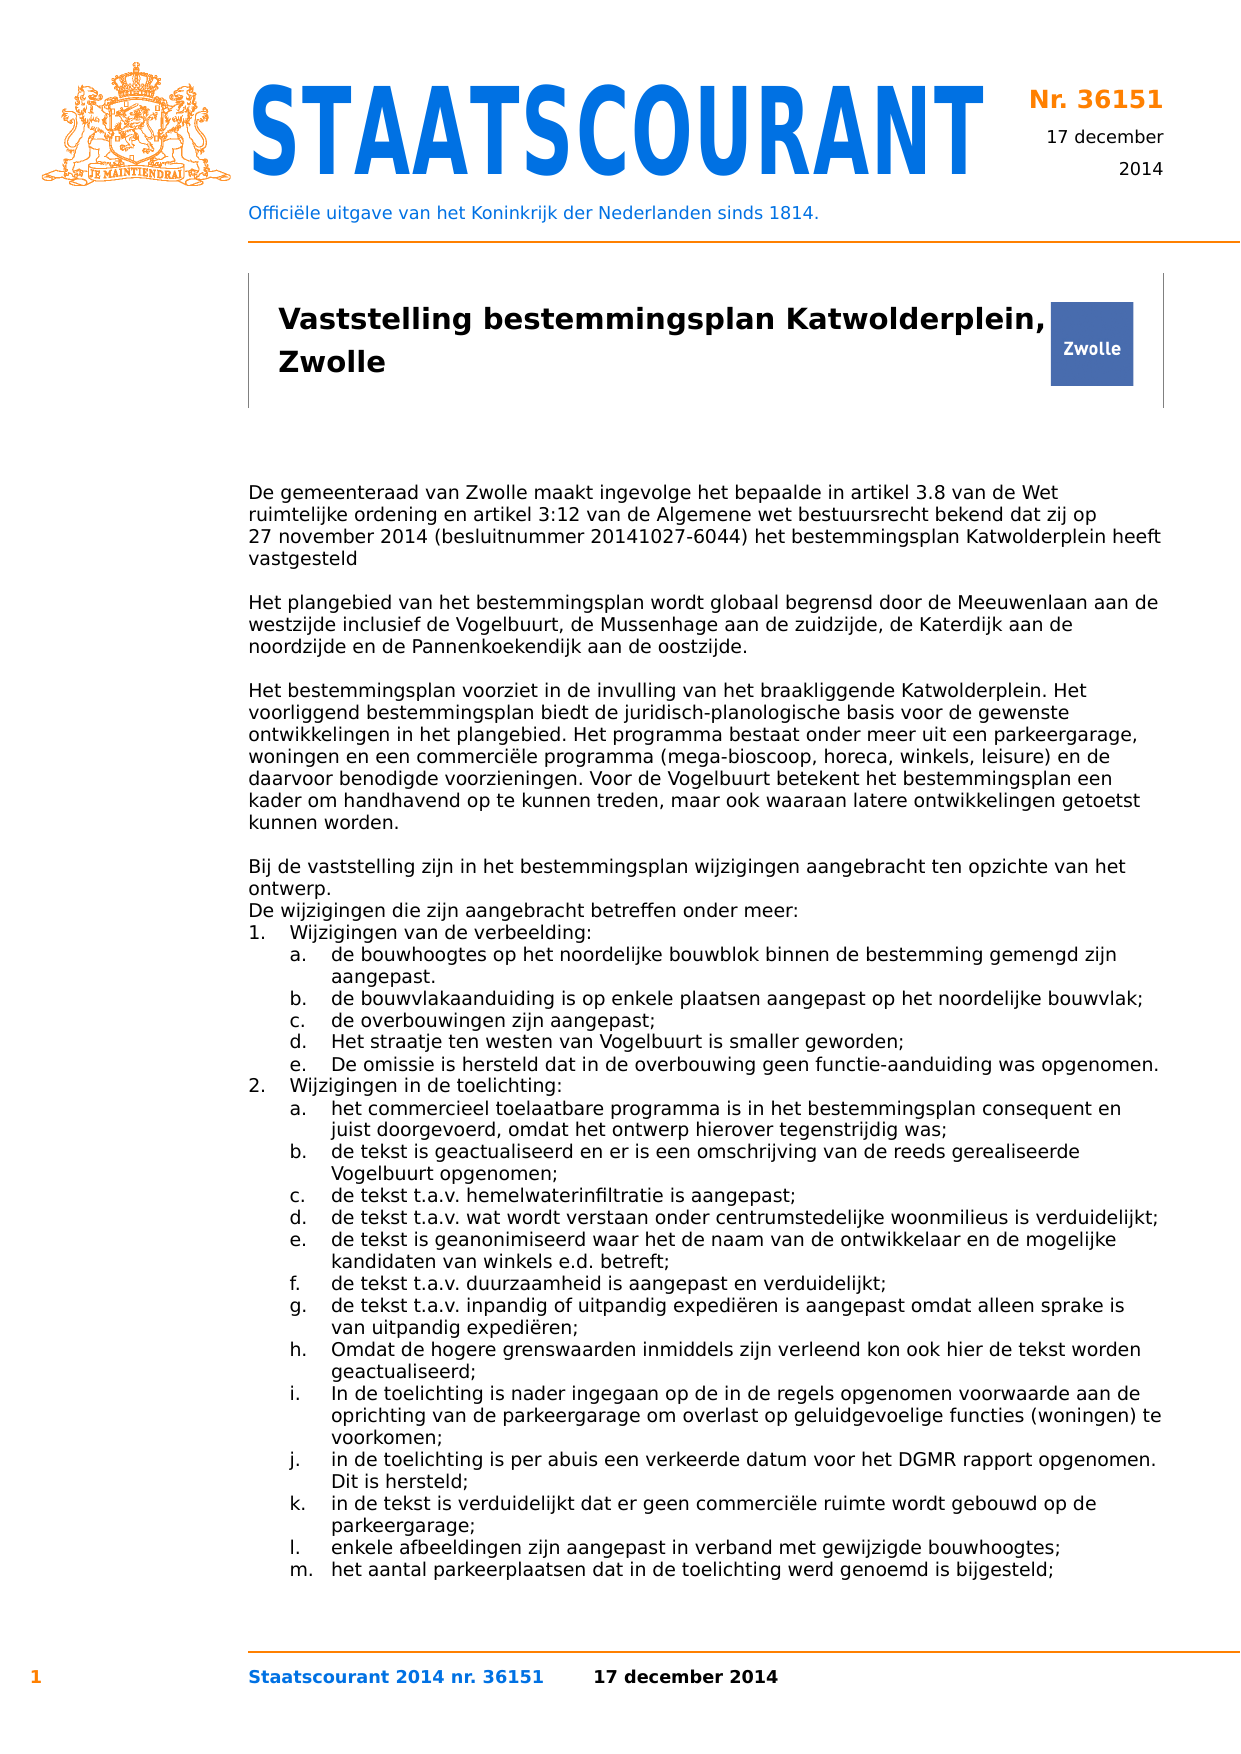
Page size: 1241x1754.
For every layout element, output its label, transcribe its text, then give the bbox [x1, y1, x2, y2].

text k. in de tekst is verduidelijkt dat er geen commerciële ruimte wordt gebouwd op de parkeergarage; [289, 1493, 1163, 1537]
text b. de bouwvlakaanduiding is op enkele plaatsen aangepast op het noordelijke bouwvlak; [289, 987, 1163, 1009]
text f. de tekst t.a.v. duurzaamheid is aangepast en verduidelijkt; [289, 1273, 1163, 1295]
text d. de tekst t.a.v. wat wordt verstaan onder centrumstedelijke woonmilieus is verduidelijkt; [289, 1207, 1163, 1229]
text De wijzigingen die zijn aangebracht betreffen onder meer: [248, 899, 1163, 922]
text h. Omdat de hogere grenswaarden inmiddels zijn verleend kon ook hier de tekst worden geactualiseerd; [289, 1339, 1163, 1383]
table_cell 17 december [998, 121, 1240, 153]
picture [41, 62, 231, 186]
text Het bestemmingsplan voorziet in de invulling van het braakliggende Katwolderplein. Het voorliggend bestemmingsplan biedt de juridisch-planologische basis voor de gewenste ontwikkelingen in het plangebied. Het programma bestaat onder meer uit een parkeergarage, woningen en een commerciële programma (mega-bioscoop, horeca, winkels, leisure) en de daarvoor benodigde voorzieningen. Voor de Vogelbuurt betekent het bestemmingsplan een kader om handhavend op te kunnen treden, maar ook waaraan latere ontwikkelingen getoetst kunnen worden. [248, 680, 1163, 834]
text 1. Wijzigingen van de verbeelding: [248, 922, 1163, 943]
text e. De omissie is hersteld dat in de overbouwing geen functie-aanduiding was opgenomen. [289, 1053, 1163, 1075]
table_cell Officiële uitgave van het Koninkrijk der Nederlanden sinds 1814. [248, 203, 1240, 241]
text a. de bouwhoogtes op het noordelijke bouwblok binnen de bestemming gemengd zijn aangepast. [289, 943, 1163, 987]
text Bij de vaststelling zijn in het bestemmingsplan wijzigingen aangebracht ten opzichte van het ontwerp. [248, 856, 1163, 899]
table_header Nr. 36151 [998, 62, 1240, 121]
text a. het commercieel toelaatbare programma is in het bestemmingsplan consequent en juist doorgevoerd, omdat het ontwerp hierover tegenstrijdig was; [289, 1097, 1163, 1141]
text b. de tekst is geactualiseerd en er is een omschrijving van de reeds gerealiseerde Vogelbuurt opgenomen; [289, 1141, 1163, 1185]
text d. Het straatje ten westen van Vogelbuurt is smaller geworden; [289, 1031, 1163, 1053]
text m. het aantal parkeerplaatsen dat in de toelichting werd genoemd is bijgesteld; [289, 1559, 1163, 1581]
text c. de tekst t.a.v. hemelwaterinfiltratie is aangepast; [289, 1185, 1163, 1207]
table_header STAATSCOURANT [248, 62, 998, 203]
text g. de tekst t.a.v. inpandig of uitpandig expediëren is aangepast omdat alleen sprake is van uitpandig expediëren; [289, 1295, 1163, 1339]
picture [1050, 302, 1134, 386]
table_cell 2014 [998, 153, 1240, 203]
text i. In de toelichting is nader ingegaan op de in de regels opgenomen voorwaarde aan de oprichting van de parkeergarage om overlast op geluidgevoelige functies (woningen) te voorkomen; [289, 1383, 1163, 1449]
text Het plangebied van het bestemmingsplan wordt globaal begrensd door de Meeuwenlaan aan de westzijde inclusief de Vogelbuurt, de Mussenhage aan de zuidzijde, de Katerdijk aan de noordzijde en de Pannenkoekendijk aan de oostzijde. [248, 592, 1163, 658]
text l. enkele afbeeldingen zijn aangepast in verband met gewijzigde bouwhoogtes; [289, 1537, 1163, 1559]
text e. de tekst is geanonimiseerd waar het de naam van de ontwikkelaar en de mogelijke kandidaten van winkels e.d. betreft; [289, 1229, 1163, 1273]
subtitle Vaststelling bestemmingsplan Katwolderplein, Zwolle [249, 273, 1163, 408]
text De gemeenteraad van Zwolle maakt ingevolge het bepaalde in artikel 3.8 van de Wet ruimtelijke ordening en artikel 3:12 van de Algemene wet bestuursrecht bekend dat zij op 27 november 2014 (besluitnummer 20141027-6044) het bestemmingsplan Katwolderplein heeft vastgesteld [248, 482, 1163, 570]
text j. in de toelichting is per abuis een verkeerde datum voor het DGMR rapport opgenomen. Dit is hersteld; [289, 1449, 1163, 1493]
text c. de overbouwingen zijn aangepast; [289, 1009, 1163, 1031]
table_header [25, 62, 248, 241]
text 2. Wijzigingen in de toelichting: [248, 1075, 1163, 1097]
